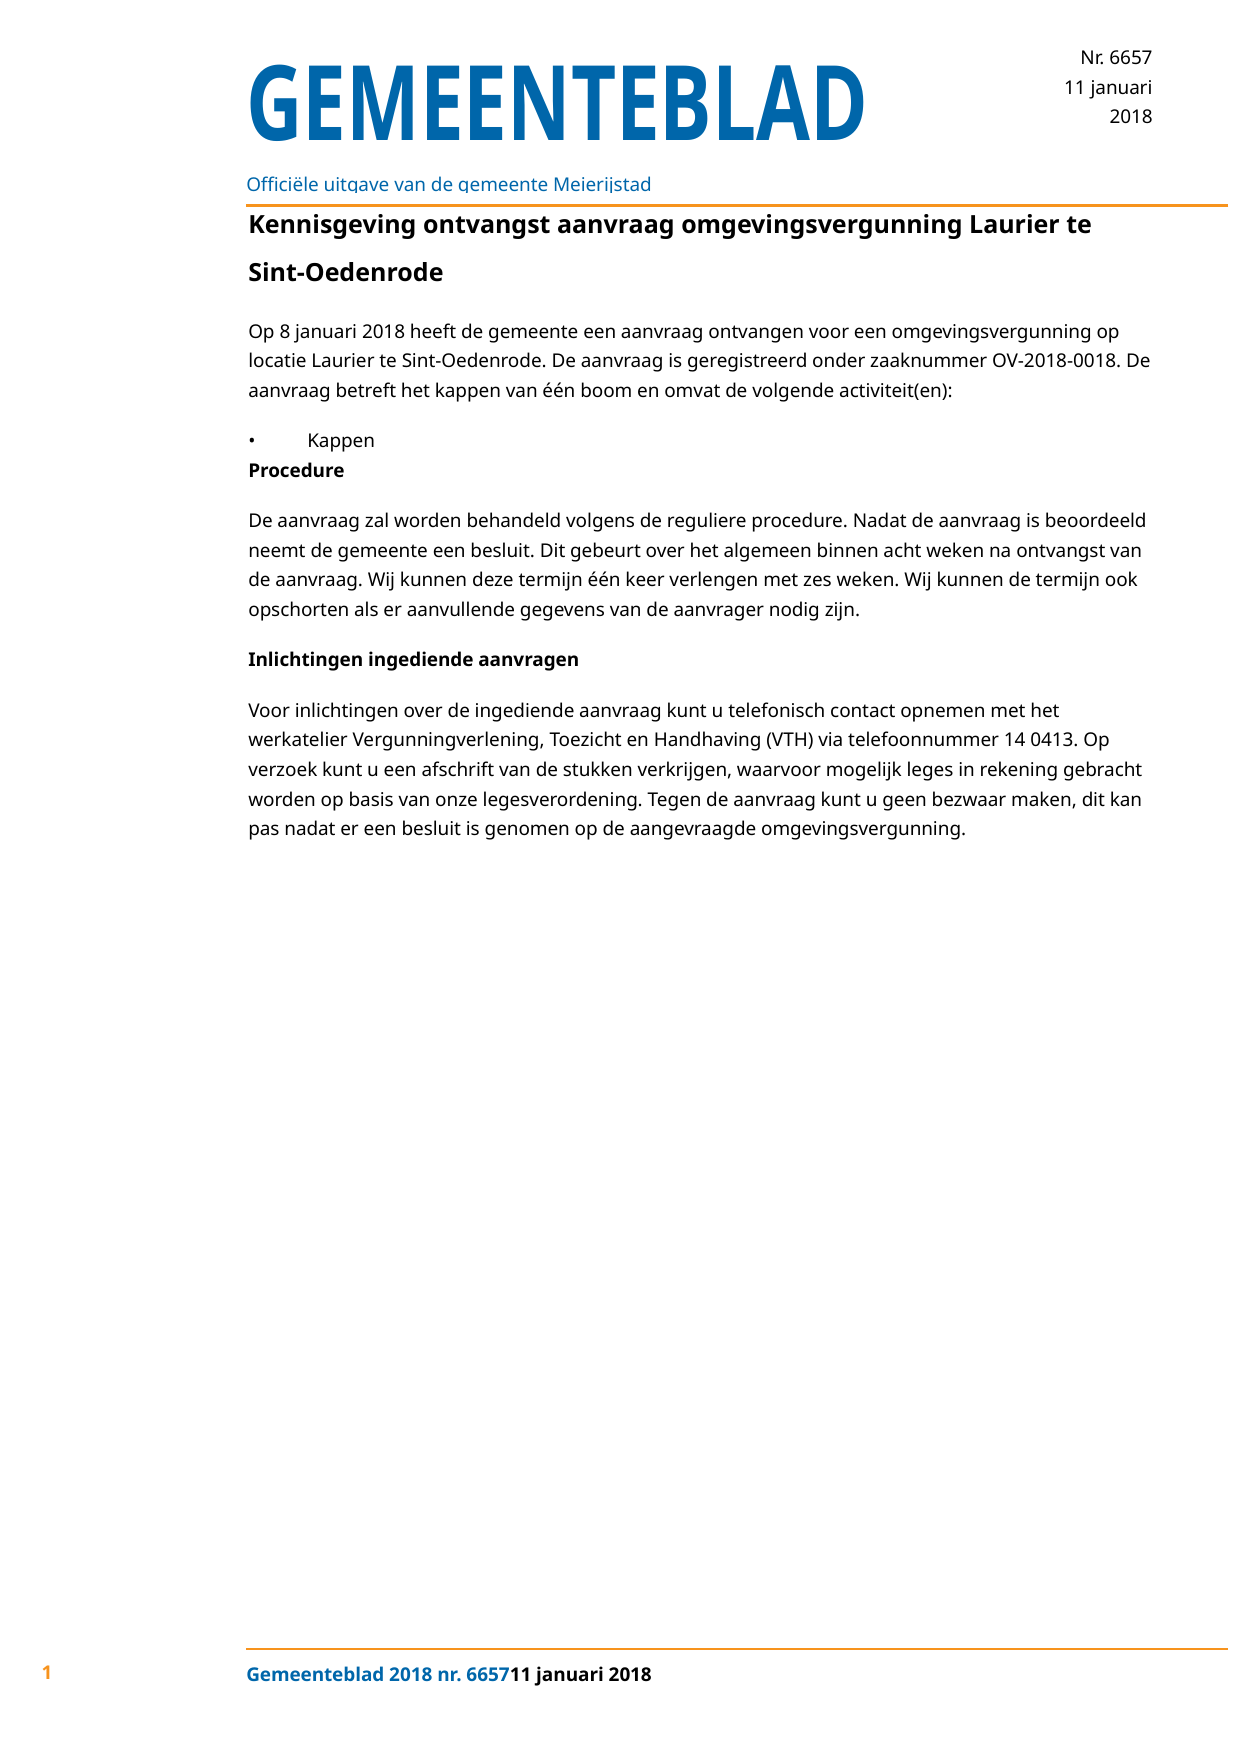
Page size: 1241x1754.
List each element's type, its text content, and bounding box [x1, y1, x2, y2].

text Procedure [248, 457, 1152, 483]
text Kennisgeving ontvangst aanvraag omgevingsvergunning Laurier te Sint-Oedenrode [248, 207, 1152, 288]
text Voor inlichtingen over de ingediende aanvraag kunt u telefonisch contact opnemen met het werkatelier Vergunningverlening, Toezicht en Handhaving (VTH) via telefoonnummer 14 0413. Op verzoek kunt u een afschrift van de stukken verkrijgen, waarvoor mogelijk leges in rekening gebracht worden op basis van onze legesverordening. Tegen de aanvraag kunt u geen bezwaar maken, dit kan pas nadat er een besluit is genomen op de aangevraagde omgevingsvergunning. [248, 697, 1152, 841]
text Op 8 januari 2018 heeft de gemeente een aanvraag ontvangen voor een omgevingsvergunning op locatie Laurier te Sint-Oedenrode. De aanvraag is geregistreerd onder zaaknummer OV-2018-0018. De aanvraag betreft het kappen van één boom en omvat de volgende activiteit(en): [248, 318, 1152, 403]
list Kappen [248, 427, 1152, 453]
picture [41, 47, 231, 172]
text Inlichtingen ingediende aanvragen [248, 647, 1152, 672]
text De aanvraag zal worden behandeld volgens de reguliere procedure. Nadat de aanvraag is beoordeeld neemt de gemeente een besluit. Dit gebeurt over het algemeen binnen acht weken na ontvangst van de aanvraag. Wij kunnen deze termijn één keer verlengen met zes weken. Wij kunnen de termijn ook opschorten als er aanvullende gegevens van de aanvrager nodig zijn. [248, 507, 1152, 622]
